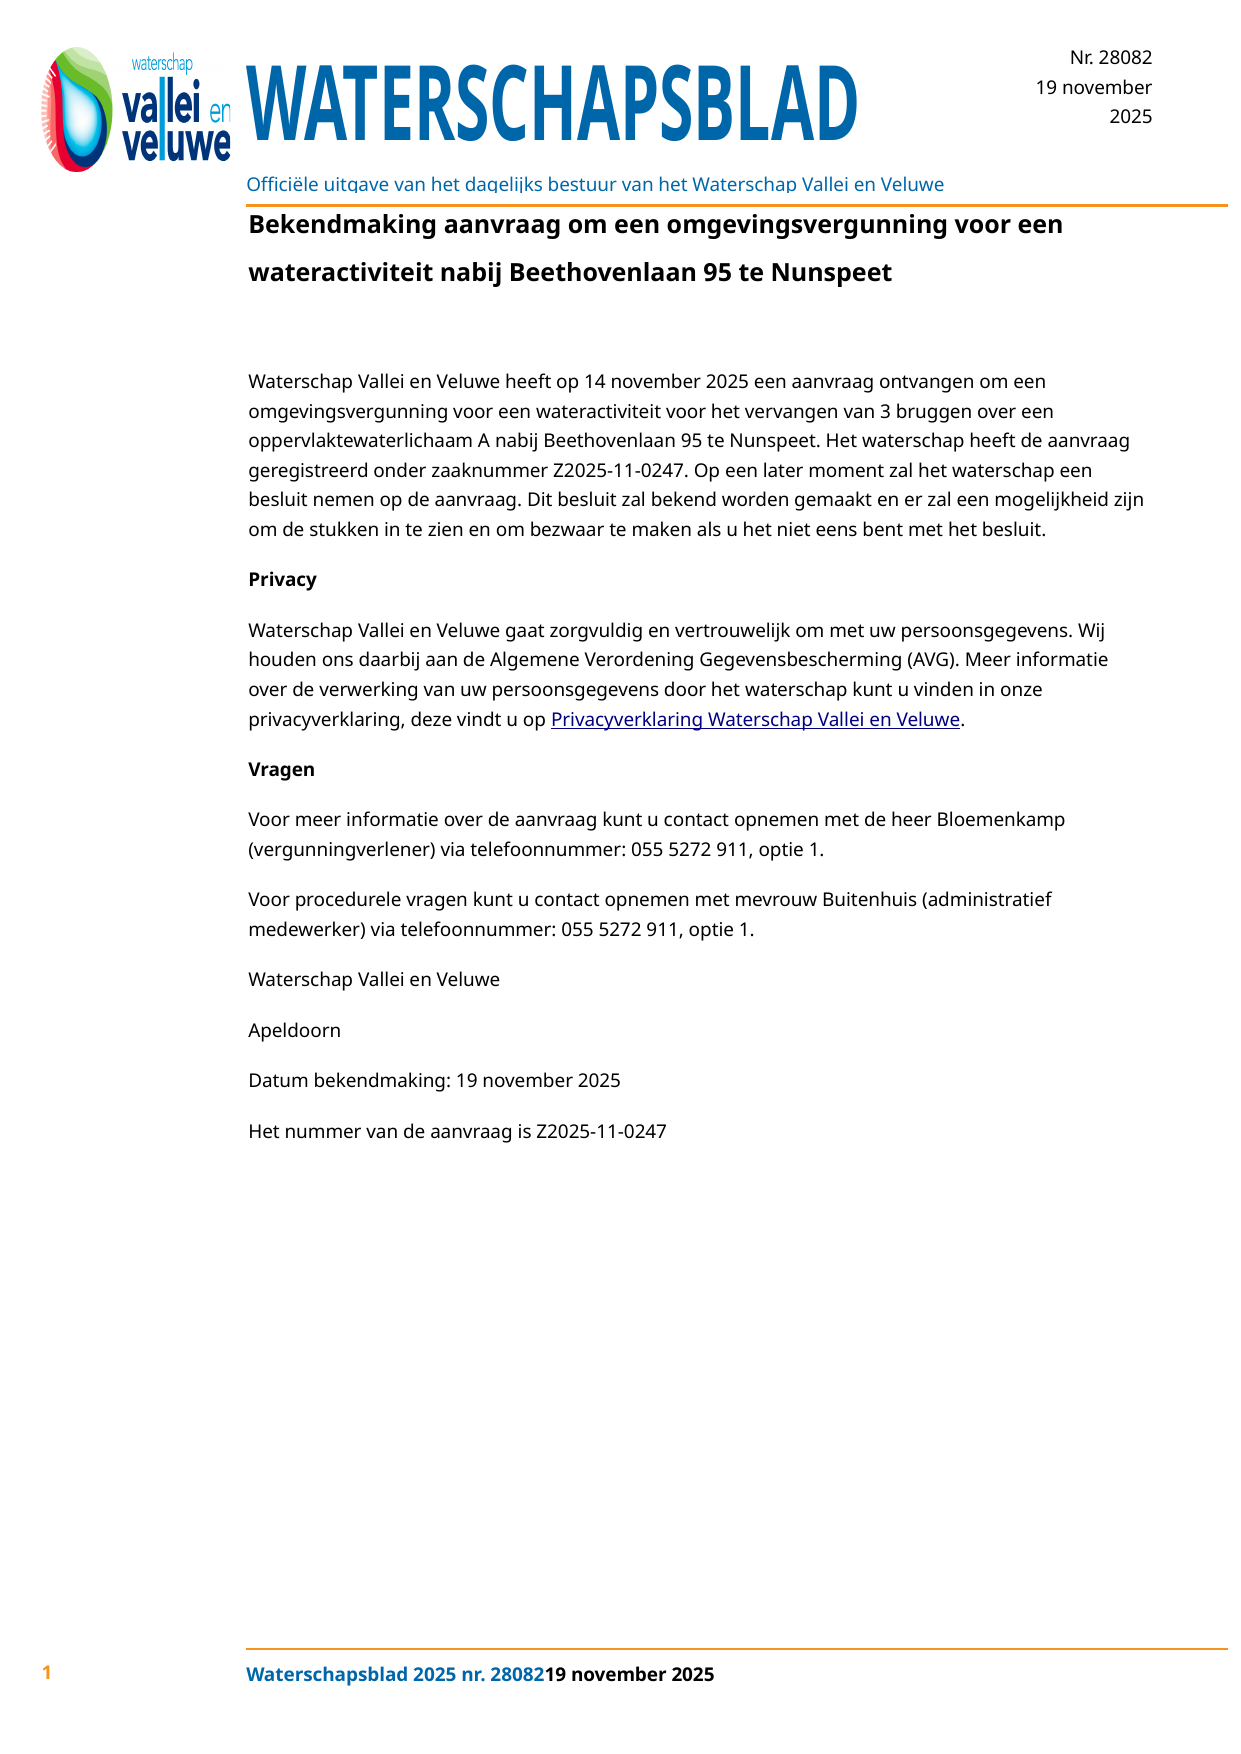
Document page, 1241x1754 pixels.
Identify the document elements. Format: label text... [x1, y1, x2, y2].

text Bekendmaking aanvraag om een omgevingsvergunning voor een wateractiviteit nabij Beethovenlaan 95 te Nunspeet [248, 207, 1152, 288]
text Privacy [248, 567, 1152, 592]
text Voor meer informatie over de aanvraag kunt u contact opnemen met de heer Bloemenkamp (vergunningverlener) via telefoonnummer: 055 5272 911, optie 1. [248, 807, 1152, 862]
text Waterschap Vallei en Veluwe gaat zorgvuldig en vertrouwelijk om met uw persoonsgegevens. Wij houden ons daarbij aan de Algemene Verordening Gegevensbescherming (AVG). Meer informatie over de verwerking van uw persoonsgegevens door het waterschap kunt u vinden in onze privacyverklaring, deze vindt u op Privacyverklaring Waterschap Vallei en Veluwe. [248, 617, 1152, 732]
text Datum bekendmaking: 19 november 2025 [248, 1067, 1152, 1093]
text Apeldoorn [248, 1017, 1152, 1043]
text Het nummer van de aanvraag is Z2025-11-0247 [248, 1118, 1152, 1144]
picture [41, 47, 231, 172]
text Waterschap Vallei en Veluwe heeft op 14 november 2025 een aanvraag ontvangen om een omgevingsvergunning voor een wateractiviteit voor het vervangen van 3 bruggen over een oppervlaktewaterlichaam A nabij Beethovenlaan 95 te Nunspeet. Het waterschap heeft de aanvraag geregistreerd onder zaaknummer Z2025-11-0247. Op een later moment zal het waterschap een besluit nemen op de aanvraag. Dit besluit zal bekend worden gemaakt en er zal een mogelijkheid zijn om de stukken in te zien en om bezwaar te maken als u het niet eens bent met het besluit. [248, 368, 1152, 542]
text Voor procedurele vragen kunt u contact opnemen met mevrouw Buitenhuis (administratief medewerker) via telefoonnummer: 055 5272 911, optie 1. [248, 887, 1152, 942]
text Vragen [248, 756, 1152, 782]
text Waterschap Vallei en Veluwe [248, 967, 1152, 992]
